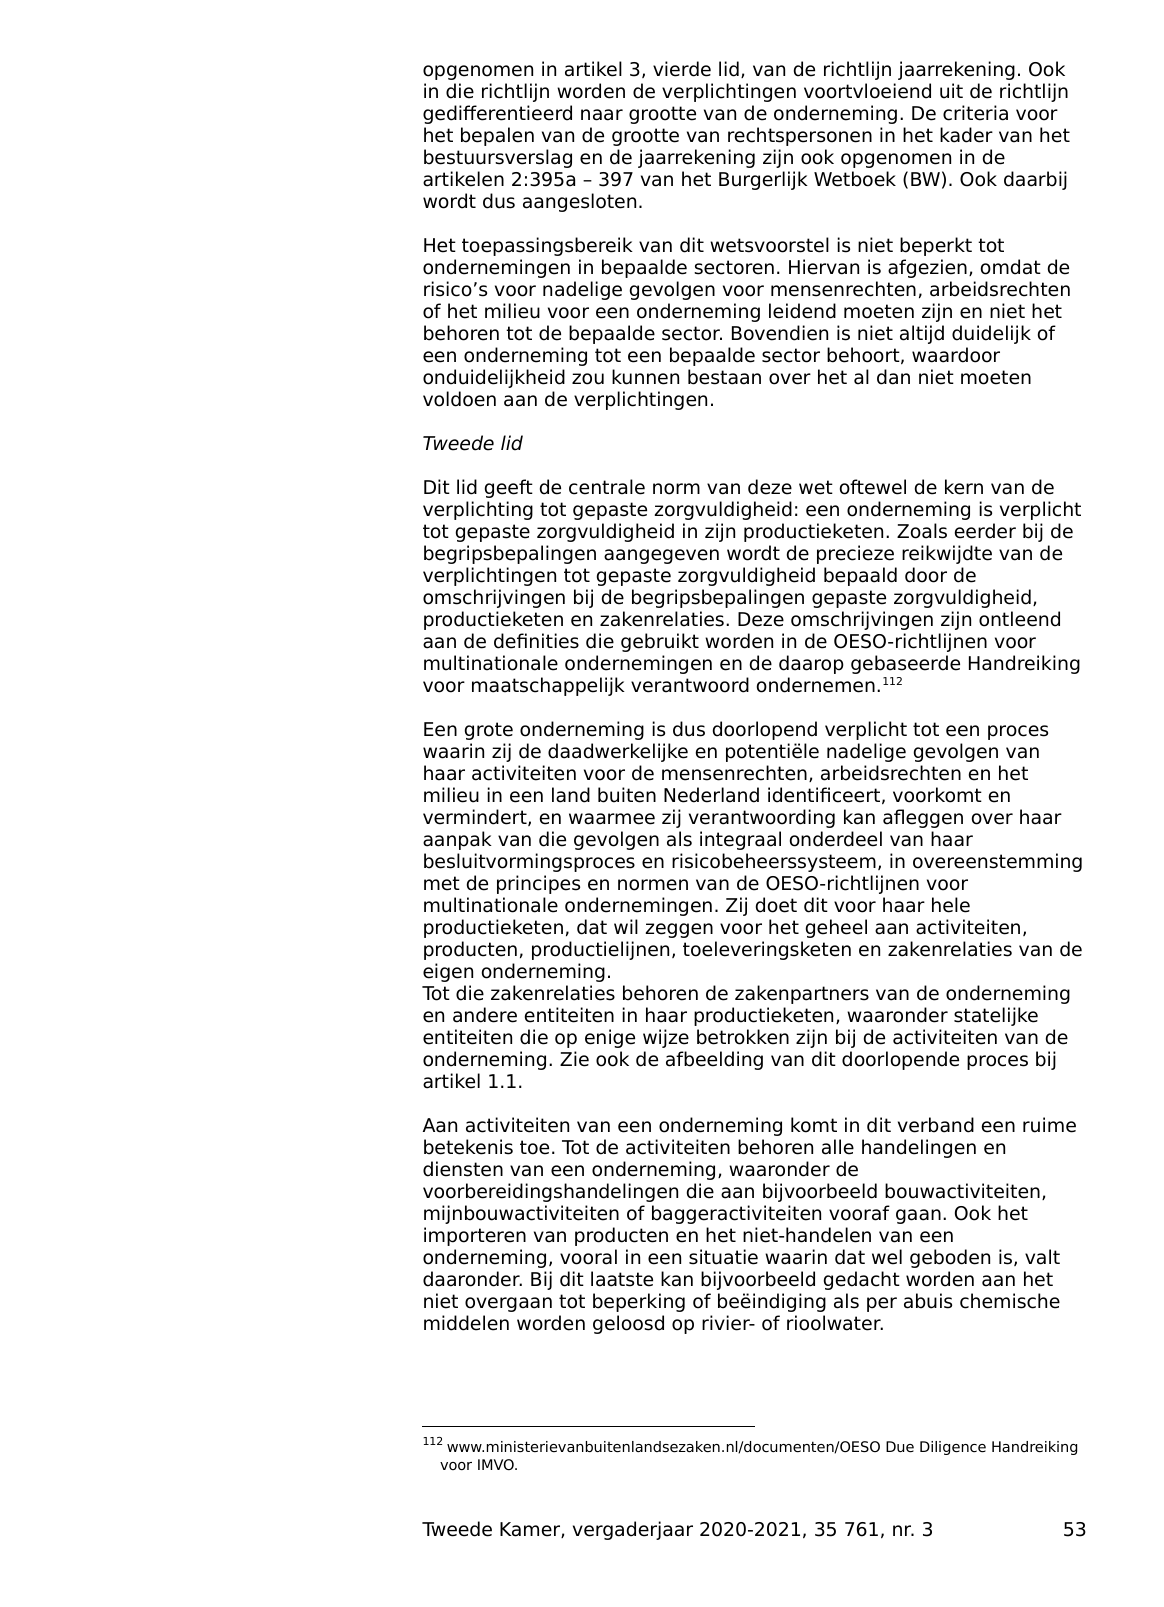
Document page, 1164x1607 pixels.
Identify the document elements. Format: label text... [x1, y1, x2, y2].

text www.ministerievanbuitenlandsezaken.nl/documenten/OESO Due Diligence Handreiking voor IMVO. [422, 1435, 1087, 1474]
text Een grote onderneming is dus doorlopend verplicht tot een proces waarin zij de daadwerkelijke en potentiële nadelige gevolgen van haar activiteiten voor de mensenrechten, arbeidsrechten en het milieu in een land buiten Nederland identificeert, voorkomt en vermindert, en waarmee zij verantwoording kan afleggen over haar aanpak van die gevolgen als integraal onderdeel van haar besluitvormingsproces en risicobeheerssysteem, in overeenstemming met de principes en normen van de OESO-richtlijnen voor multinationale ondernemingen. Zij doet dit voor haar hele productieketen, dat wil zeggen voor het geheel aan activiteiten, producten, productielijnen, toeleveringsketen en zakenrelaties van de eigen onderneming. [422, 719, 1087, 983]
text Het toepassingsbereik van dit wetsvoorstel is niet beperkt tot ondernemingen in bepaalde sectoren. Hiervan is afgezien, omdat de risico’s voor nadelige gevolgen voor mensenrechten, arbeidsrechten of het milieu voor een onderneming leidend moeten zijn en niet het behoren tot de bepaalde sector. Bovendien is niet altijd duidelijk of een onderneming tot een bepaalde sector behoort, waardoor onduidelijkheid zou kunnen bestaan over het al dan niet moeten voldoen aan de verplichtingen. [422, 235, 1087, 411]
subtitle Tweede lid [422, 433, 1087, 455]
text opgenomen in artikel 3, vierde lid, van de richtlijn jaarrekening. Ook in die richtlijn worden de verplichtingen voortvloeiend uit de richtlijn gedifferentieerd naar grootte van de onderneming. De criteria voor het bepalen van de grootte van rechtspersonen in het kader van het bestuursverslag en de jaarrekening zijn ook opgenomen in de artikelen 2:395a – 397 van het Burgerlijk Wetboek (BW). Ook daarbij wordt dus aangesloten. [422, 59, 1087, 213]
text Dit lid geeft de centrale norm van deze wet oftewel de kern van de verplichting tot gepaste zorgvuldigheid: een onderneming is verplicht tot gepaste zorgvuldigheid in zijn productieketen. Zoals eerder bij de begripsbepalingen aangegeven wordt de precieze reikwijdte van de verplichtingen tot gepaste zorgvuldigheid bepaald door de omschrijvingen bij de begripsbepalingen gepaste zorgvuldigheid, productieketen en zakenrelaties. Deze omschrijvingen zijn ontleend aan de definities die gebruikt worden in de OESO-richtlijnen voor multinationale ondernemingen en de daarop gebaseerde Handreiking voor maatschappelijk verantwoord ondernemen. [422, 477, 1087, 697]
text Tot die zakenrelaties behoren de zakenpartners van de onderneming en andere entiteiten in haar productieketen, waaronder statelijke entiteiten die op enige wijze betrokken zijn bij de activiteiten van de onderneming. Zie ook de afbeelding van dit doorlopende proces bij artikel 1.1. [422, 983, 1087, 1093]
text Aan activiteiten van een onderneming komt in dit verband een ruime betekenis toe. Tot de activiteiten behoren alle handelingen en diensten van een onderneming, waaronder de voorbereidingshandelingen die aan bijvoorbeeld bouwactiviteiten, mijnbouwactiviteiten of baggeractiviteiten vooraf gaan. Ook het importeren van producten en het niet-handelen van een onderneming, vooral in een situatie waarin dat wel geboden is, valt daaronder. Bij dit laatste kan bijvoorbeeld gedacht worden aan het niet overgaan tot beperking of beëindiging als per abuis chemische middelen worden geloosd op rivier- of rioolwater. [422, 1115, 1087, 1335]
